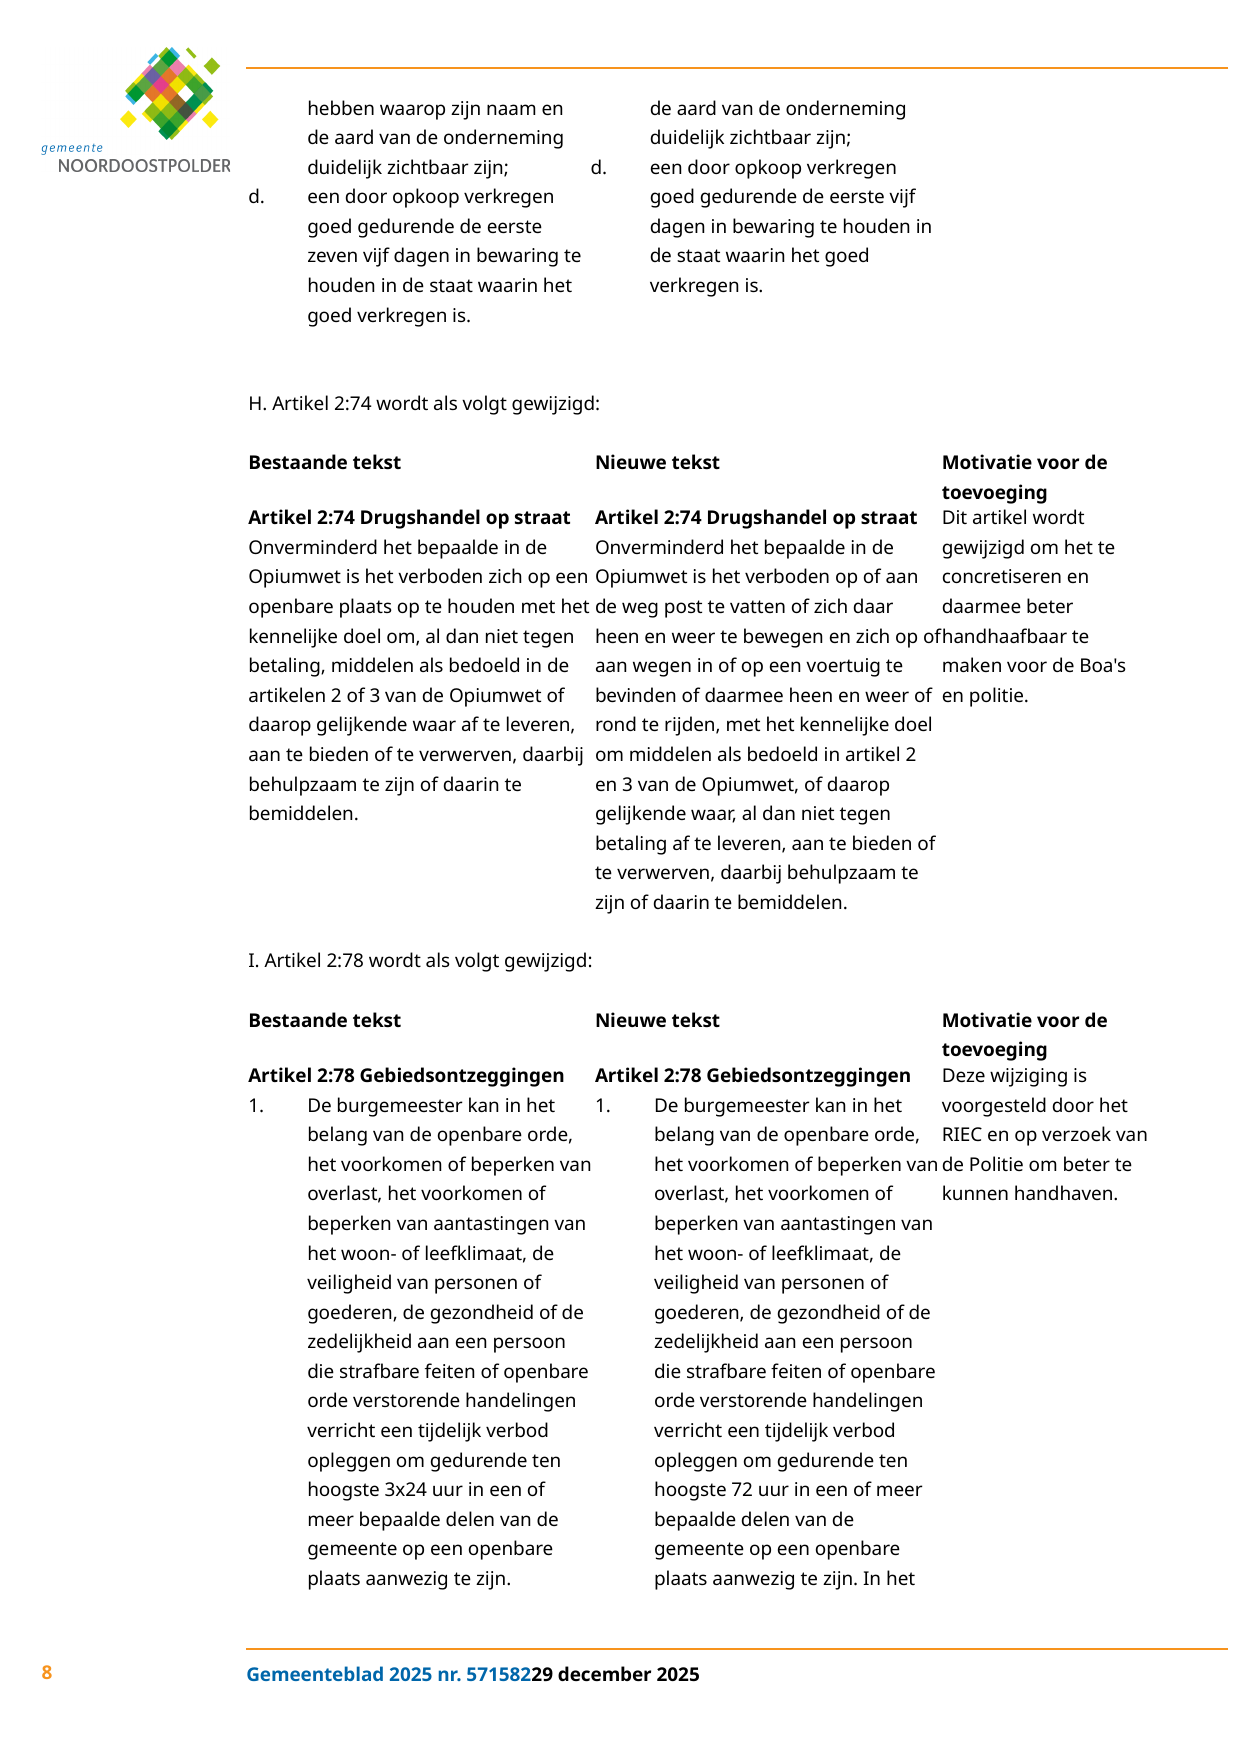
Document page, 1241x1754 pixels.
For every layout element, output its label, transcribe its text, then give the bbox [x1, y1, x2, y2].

table_cell Deze wijziging is voorgesteld door het RIEC en op verzoek van de Politie om beter te kunnen handhaven. [942, 1062, 1152, 1591]
table_cell Artikel 2:78 Gebiedsontzeggingen De burgemeester kan in het belang van de openbare orde, het voorkomen of beperken van overlast, het voorkomen of beperken van aantastingen van het woon- of leefklimaat, de veiligheid van personen of goederen, de gezondheid of de zedelijkheid aan een persoon die strafbare feiten of openbare orde verstorende handelingen verricht een tijdelijk verbod opleggen om gedurende ten hoogste 3x24 uur in een of meer bepaalde delen van de gemeente op een openbare plaats aanwezig te zijn. [248, 1062, 595, 1591]
table_cell Artikel 2:78 Gebiedsontzeggingen De burgemeester kan in het belang van de openbare orde, het voorkomen of beperken van overlast, het voorkomen of beperken van aantastingen van het woon- of leefklimaat, de veiligheid van personen of goederen, de gezondheid of de zedelijkheid aan een persoon die strafbare feiten of openbare orde verstorende handelingen verricht een tijdelijk verbod opleggen om gedurende ten hoogste 72 uur in een of meer bepaalde delen van de gemeente op een openbare plaats aanwezig te zijn. In het [595, 1062, 942, 1591]
table_header Nieuwe tekst [595, 449, 942, 504]
text H. Artikel 2:74 wordt als volgt gewijzigd: [248, 390, 1152, 416]
table_header Nieuwe tekst [595, 1007, 942, 1062]
table_cell Dit artikel wordt gewijzigd om het te concretiseren en daarmee beter handhaafbaar te maken voor de Boa's en politie. [942, 505, 1152, 915]
table_header Bestaande tekst [248, 449, 595, 504]
table_cell de aard van de onderneming duidelijk zichtbaar zijn; een door opkoop verkregen goed gedurende de eerste vijf dagen in bewaring te houden in de staat waarin het goed verkregen is. [590, 95, 933, 357]
table_header Motivatie voor de toevoeging [942, 1007, 1152, 1062]
table_cell [933, 95, 1152, 357]
table_header Bestaande tekst [248, 1007, 595, 1062]
text I. Artikel 2:78 wordt als volgt gewijzigd: [248, 948, 1152, 973]
table_header Motivatie voor de toevoeging [942, 449, 1152, 504]
table_cell Artikel 2:74 Drugshandel op straat Onverminderd het bepaalde in de Opiumwet is het verboden zich op een openbare plaats op te houden met het kennelijke doel om, al dan niet tegen betaling, middelen als bedoeld in de artikelen 2 of 3 van de Opiumwet of daarop gelijkende waar af te leveren, aan te bieden of te verwerven, daarbij behulpzaam te zijn of daarin te bemiddelen. [248, 505, 595, 915]
table_cell hebben waarop zijn naam en de aard van de onderneming duidelijk zichtbaar zijn; een door opkoop verkregen goed gedurende de eerste zeven vijf dagen in bewaring te houden in de staat waarin het goed verkregen is. [248, 95, 590, 357]
picture [41, 47, 231, 172]
table_cell Artikel 2:74 Drugshandel op straat Onverminderd het bepaalde in de Opiumwet is het verboden op of aan de weg post te vatten of zich daar heen en weer te bewegen en zich op of aan wegen in of op een voertuig te bevinden of daarmee heen en weer of rond te rijden, met het kennelijke doel om middelen als bedoeld in artikel 2 en 3 van de Opiumwet, of daarop gelijkende waar, al dan niet tegen betaling af te leveren, aan te bieden of te verwerven, daarbij behulpzaam te zijn of daarin te bemiddelen. [595, 505, 942, 915]
